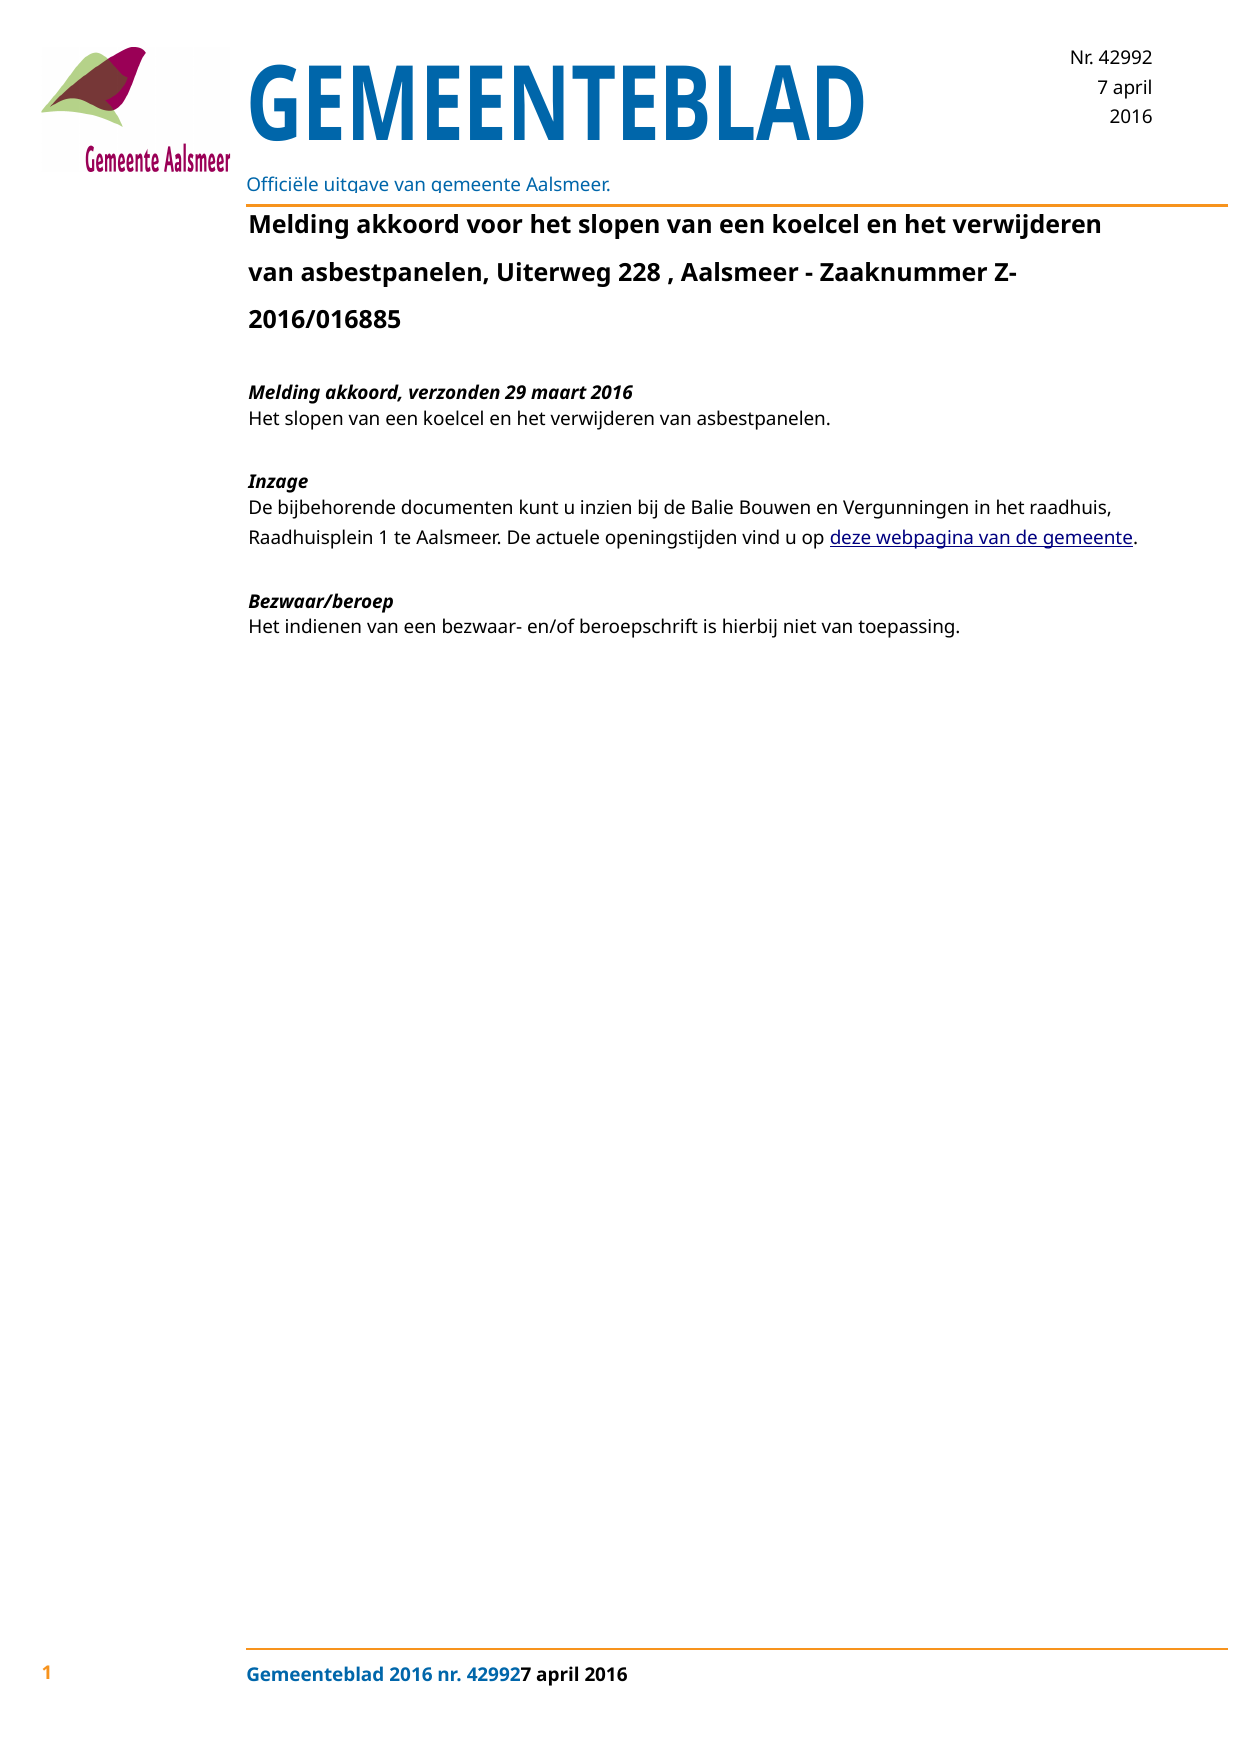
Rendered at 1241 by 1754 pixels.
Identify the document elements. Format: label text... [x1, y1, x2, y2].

picture [41, 47, 231, 172]
text Melding akkoord voor het slopen van een koelcel en het verwijderen van asbestpanelen, Uiterweg 228 , Aalsmeer - Zaaknummer Z-2016/016885 [248, 207, 1152, 336]
text Het slopen van een koelcel en het verwijderen van asbestpanelen. [248, 405, 1152, 431]
text Het indienen van een bezwaar- en/of beroepschrift is hierbij niet van toepassing. [248, 614, 1152, 639]
text De bijbehorende documenten kunt u inzien bij de Balie Bouwen en Vergunningen in het raadhuis, Raadhuisplein 1 te Aalsmeer. De actuele openingstijden vind u op deze webpagina van de gemeente. [248, 494, 1152, 550]
text Bezwaar/beroep [248, 588, 1152, 614]
text Inzage [248, 469, 1152, 494]
text Melding akkoord, verzonden 29 maart 2016 [248, 379, 1152, 405]
